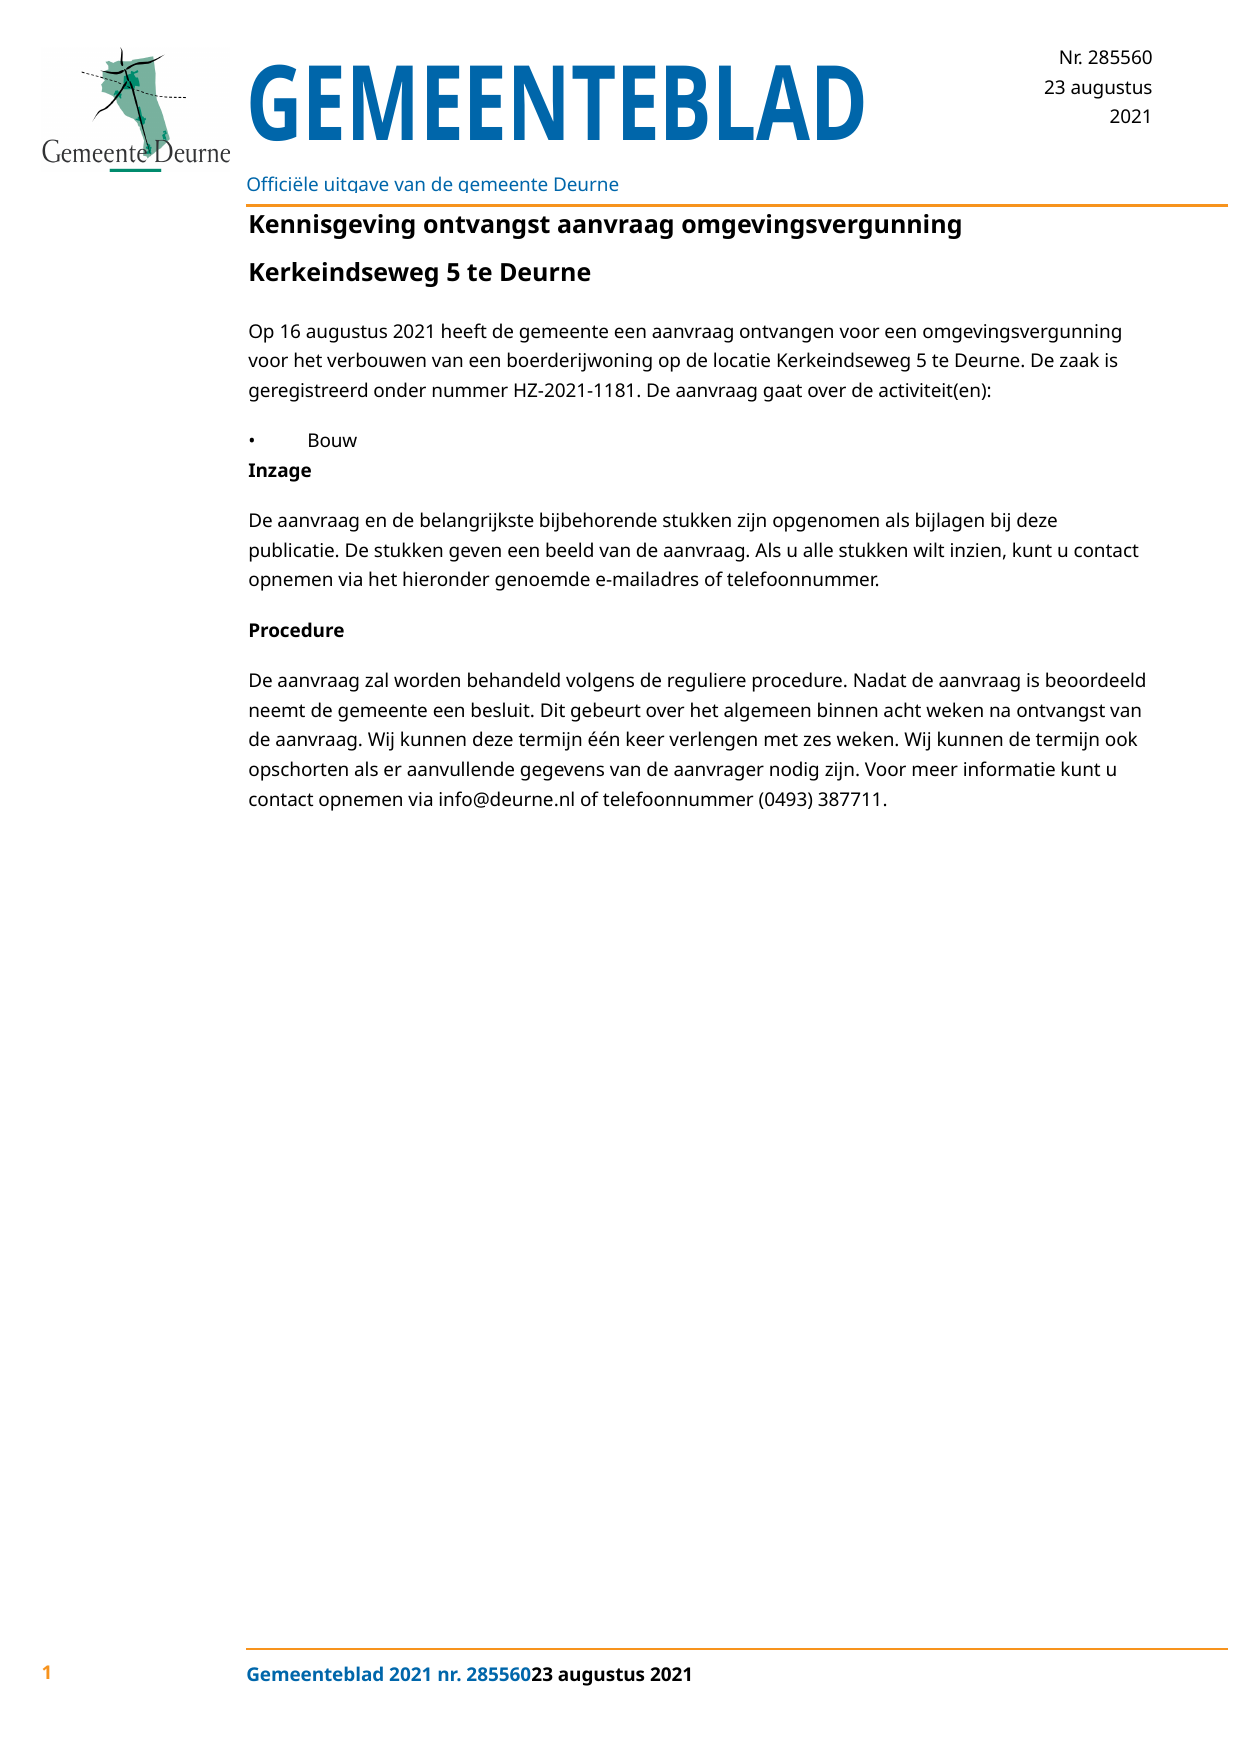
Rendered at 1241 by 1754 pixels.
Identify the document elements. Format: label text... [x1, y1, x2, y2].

list Bouw [248, 427, 1152, 453]
picture [41, 47, 231, 172]
text De aanvraag zal worden behandeld volgens de reguliere procedure. Nadat de aanvraag is beoordeeld neemt de gemeente een besluit. Dit gebeurt over het algemeen binnen acht weken na ontvangst van de aanvraag. Wij kunnen deze termijn één keer verlengen met zes weken. Wij kunnen de termijn ook opschorten als er aanvullende gegevens van de aanvrager nodig zijn. Voor meer informatie kunt u contact opnemen via info@deurne.nl of telefoonnummer (0493) 387711. [248, 667, 1152, 812]
text Inzage [248, 457, 1152, 483]
text Op 16 augustus 2021 heeft de gemeente een aanvraag ontvangen voor een omgevingsvergunning voor het verbouwen van een boerderijwoning op de locatie Kerkeindseweg 5 te Deurne. De zaak is geregistreerd onder nummer HZ-2021-1181. De aanvraag gaat over de activiteit(en): [248, 318, 1152, 403]
text Procedure [248, 617, 1152, 643]
text Kennisgeving ontvangst aanvraag omgevingsvergunning Kerkeindseweg 5 te Deurne [248, 207, 1152, 288]
text De aanvraag en de belangrijkste bijbehorende stukken zijn opgenomen als bijlagen bij deze publicatie. De stukken geven een beeld van de aanvraag. Als u alle stukken wilt inzien, kunt u contact opnemen via het hieronder genoemde e-mailadres of telefoonnummer. [248, 507, 1152, 592]
